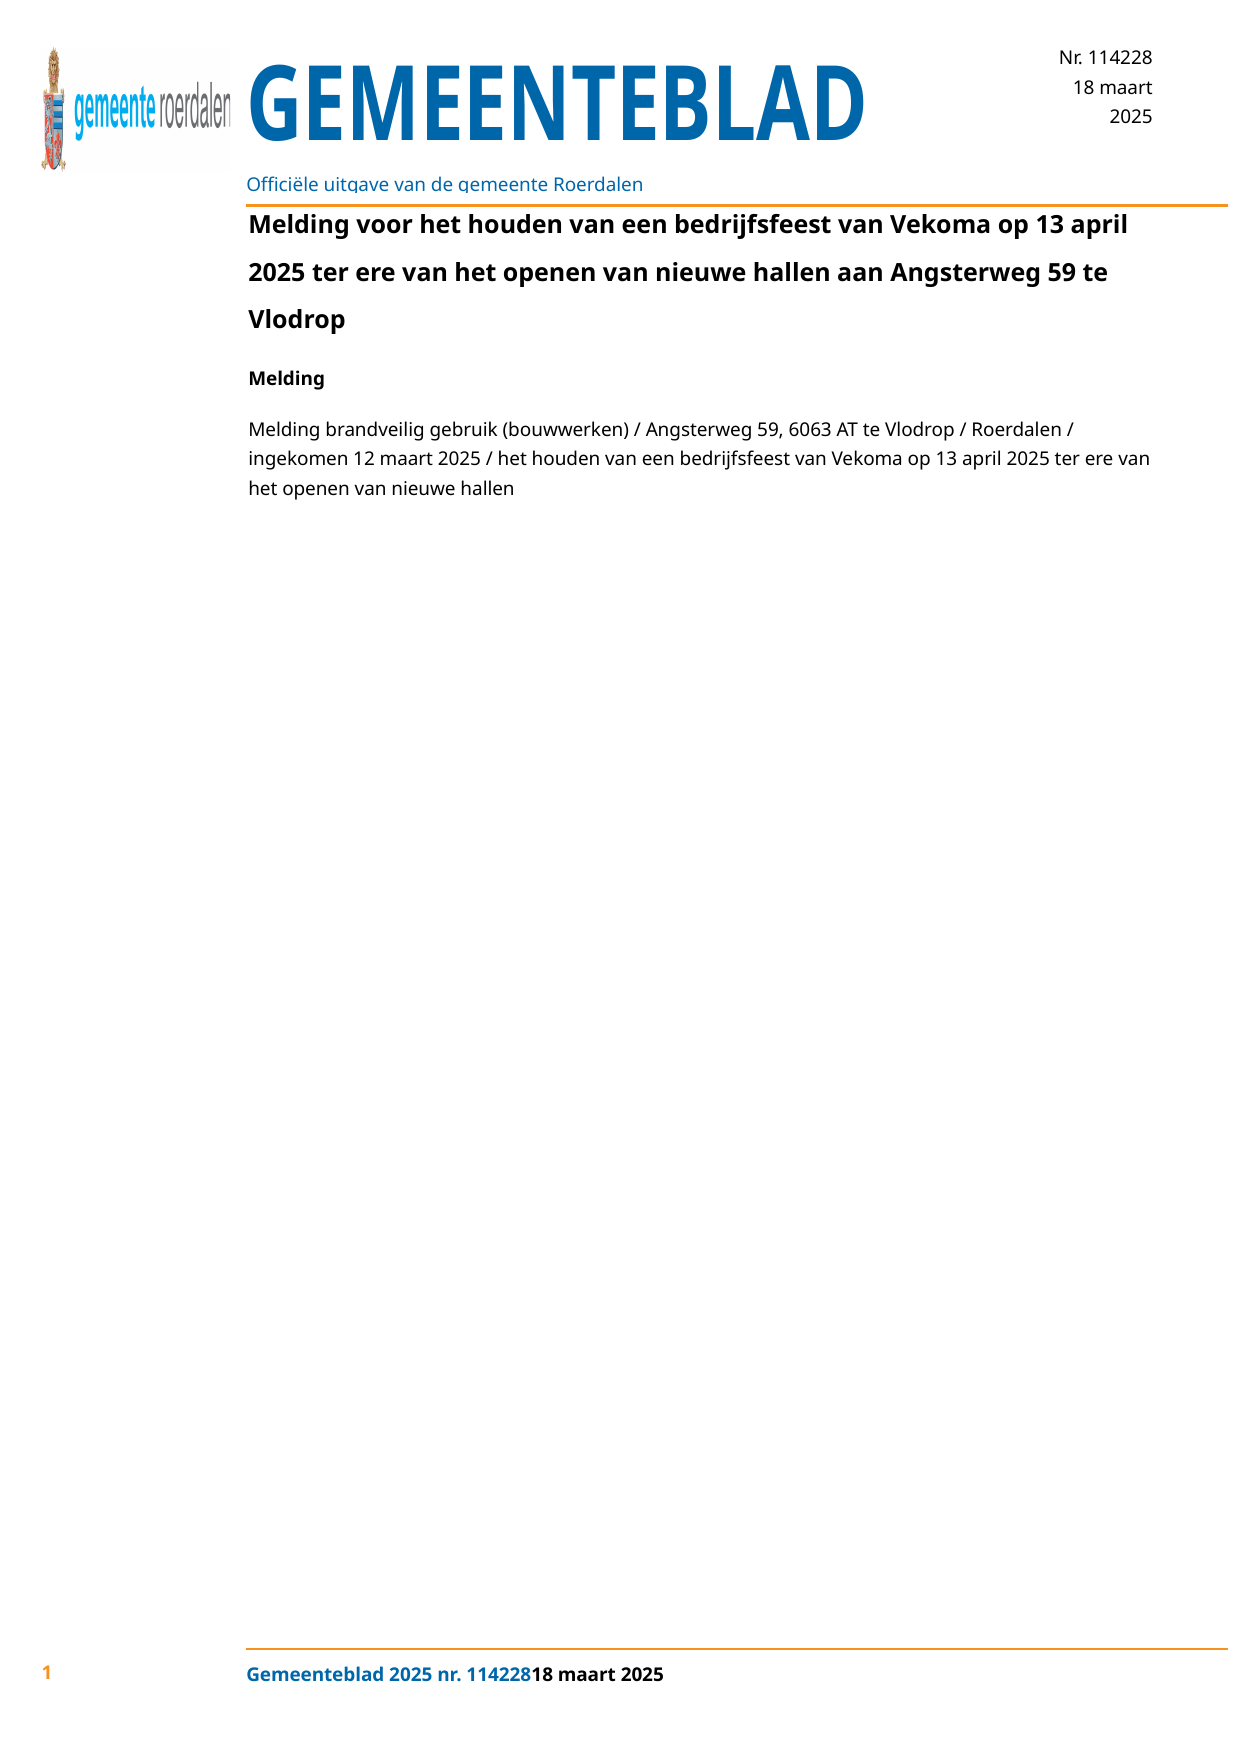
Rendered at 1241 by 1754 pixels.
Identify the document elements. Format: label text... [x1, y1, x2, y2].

text Melding voor het houden van een bedrijfsfeest van Vekoma op 13 april 2025 ter ere van het openen van nieuwe hallen aan Angsterweg 59 te Vlodrop [248, 207, 1152, 336]
picture [41, 47, 231, 172]
text Melding brandveilig gebruik (bouwwerken) / Angsterweg 59, 6063 AT te Vlodrop / Roerdalen / ingekomen 12 maart 2025 / het houden van een bedrijfsfeest van Vekoma op 13 april 2025 ter ere van het openen van nieuwe hallen [248, 416, 1152, 501]
text Melding [248, 366, 1152, 391]
